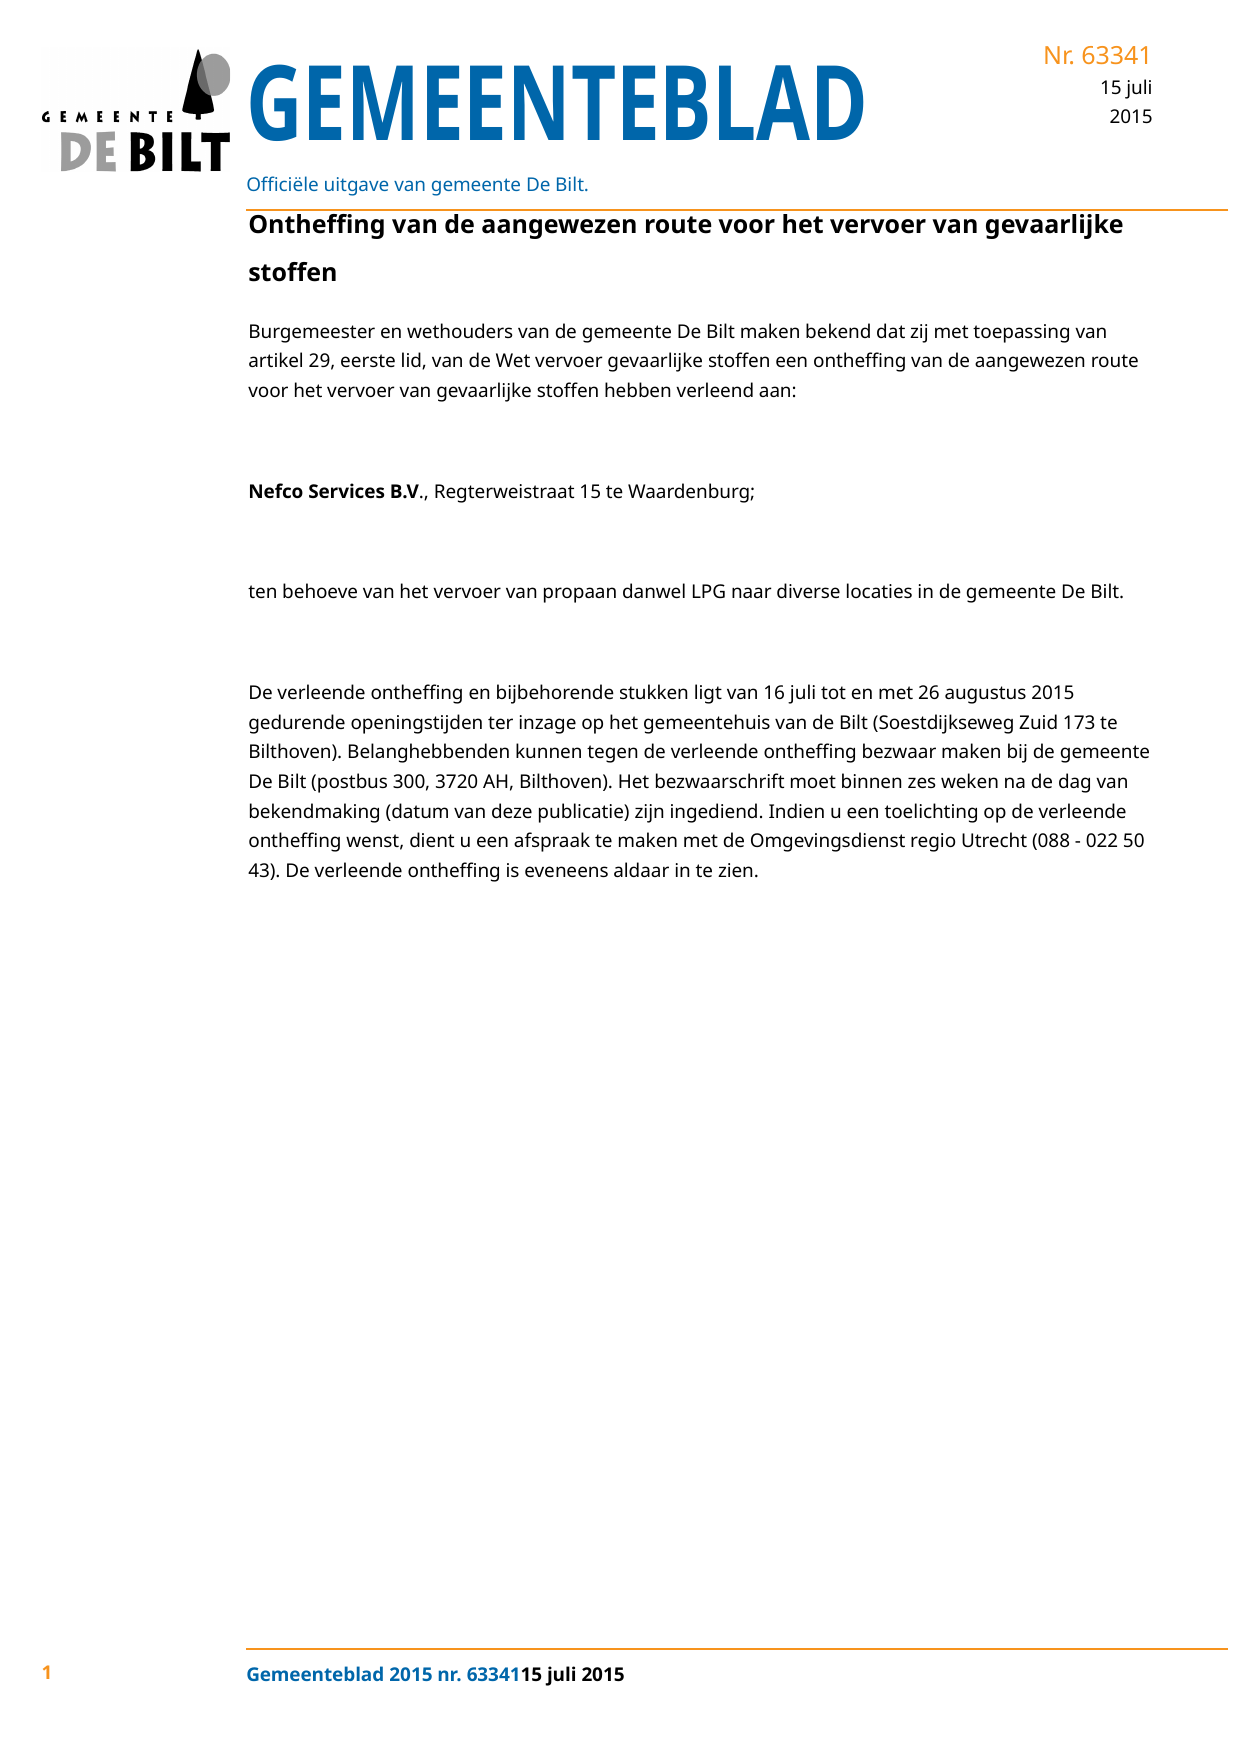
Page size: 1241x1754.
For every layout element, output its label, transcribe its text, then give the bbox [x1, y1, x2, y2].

text Nefco Services B.V., Regterweistraat 15 te Waardenburg; [248, 478, 1152, 504]
picture [41, 47, 231, 172]
text Ontheffing van de aangewezen route voor het vervoer van gevaarlijke stoffen [248, 211, 1152, 288]
text De verleende ontheffing en bijbehorende stukken ligt van 16 juli tot en met 26 augustus 2015 gedurende openingstijden ter inzage op het gemeentehuis van de Bilt (Soestdijkseweg Zuid 173 te Bilthoven). Belanghebbenden kunnen tegen de verleende ontheffing bezwaar maken bij de gemeente De Bilt (postbus 300, 3720 AH, Bilthoven). Het bezwaarschrift moet binnen zes weken na de dag van bekendmaking (datum van deze publicatie) zijn ingediend. Indien u een toelichting op de verleende ontheffing wenst, dient u een afspraak te maken met de Omgevingsdienst regio Utrecht (088 - 022 50 43). De verleende ontheffing is eveneens aldaar in te zien. [248, 679, 1152, 883]
text Burgemeester en wethouders van de gemeente De Bilt maken bekend dat zij met toepassing van artikel 29, eerste lid, van de Wet vervoer gevaarlijke stoffen een ontheffing van de aangewezen route voor het vervoer van gevaarlijke stoffen hebben verleend aan: [248, 318, 1152, 403]
text ten behoeve van het vervoer van propaan danwel LPG naar diverse locaties in de gemeente De Bilt. [248, 579, 1152, 604]
